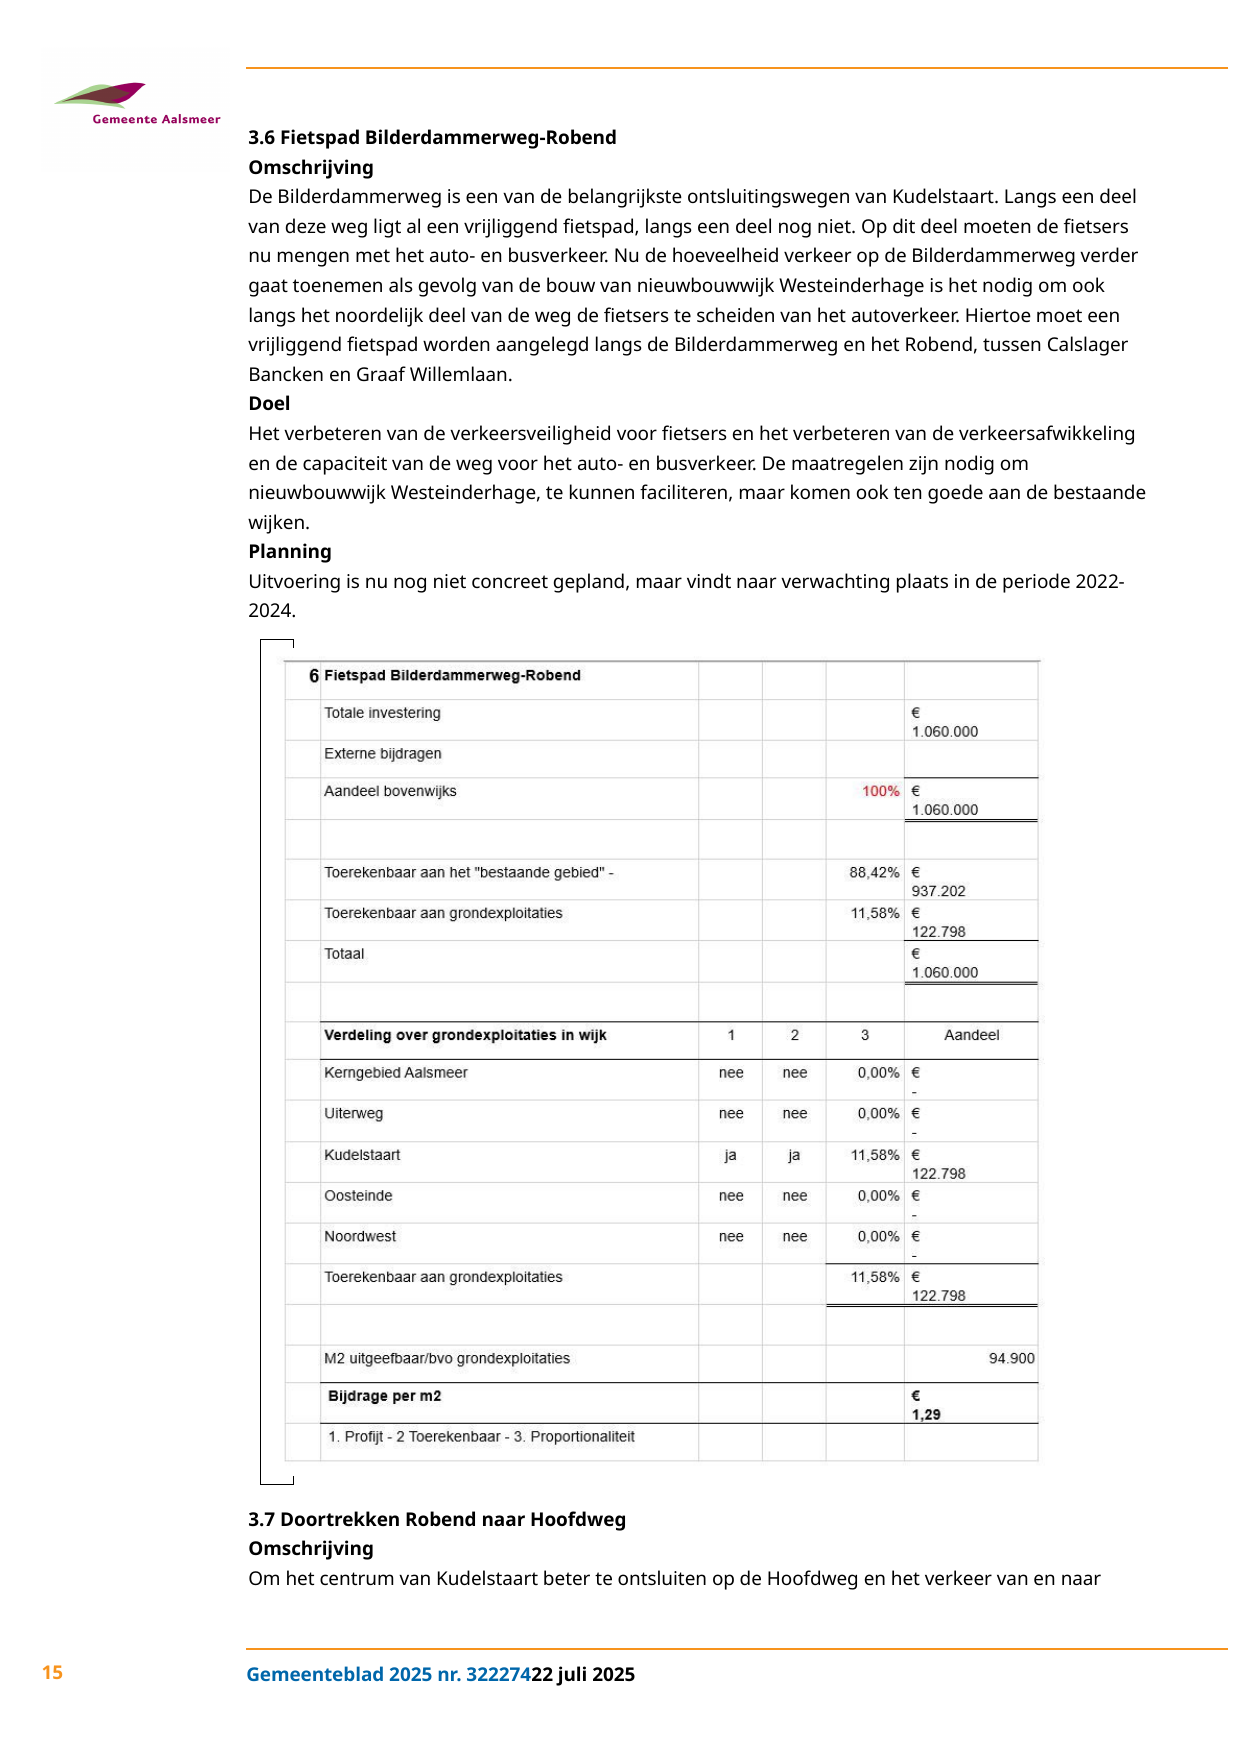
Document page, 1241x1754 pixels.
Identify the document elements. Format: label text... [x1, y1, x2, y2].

text Doel [248, 391, 1152, 416]
text Uitvoering is nu nog niet concreet gepland, maar vindt naar verwachting plaats in de periode 2022-2024. [248, 568, 1152, 623]
text 3.6 Fietspad Bilderdammerweg-Robend [248, 124, 1152, 150]
text Omschrijving [248, 154, 1152, 180]
text Het verbeteren van de verkeersveiligheid voor fietsers en het verbeteren van de verkeersafwikkeling en de capaciteit van de weg voor het auto- en busverkeer. De maatregelen zijn nodig om nieuwbouwwijk Westeinderhage, te kunnen faciliteren, maar komen ook ten goede aan de bestaande wijken. [248, 420, 1152, 535]
text 3.7 Doortrekken Robend naar Hoofdweg [248, 1506, 1152, 1532]
text Planning [248, 538, 1152, 564]
picture [41, 47, 231, 172]
text Om het centrum van Kudelstaart beter te ontsluiten op de Hoofdweg en het verkeer van en naar [248, 1565, 1152, 1591]
text De Bilderdammerweg is een van de belangrijkste ontsluitingswegen van Kudelstaart. Langs een deel van deze weg ligt al een vrijliggend fietspad, langs een deel nog niet. Op dit deel moeten de fietsers nu mengen met het auto- en busverkeer. Nu de hoeveelheid verkeer op de Bilderdammerweg verder gaat toenemen als gevolg van de bouw van nieuwbouwwijk Westeinderhage is het nodig om ook langs het noordelijk deel van de weg de fietsers te scheiden van het autoverkeer. Hiertoe moet een vrijliggend fietspad worden aangelegd langs de Bilderdammerweg en het Robend, tussen Calslager Bancken en Graaf Willemlaan. [248, 183, 1152, 387]
picture [268, 648, 1048, 1476]
text Omschrijving [248, 1535, 1152, 1561]
